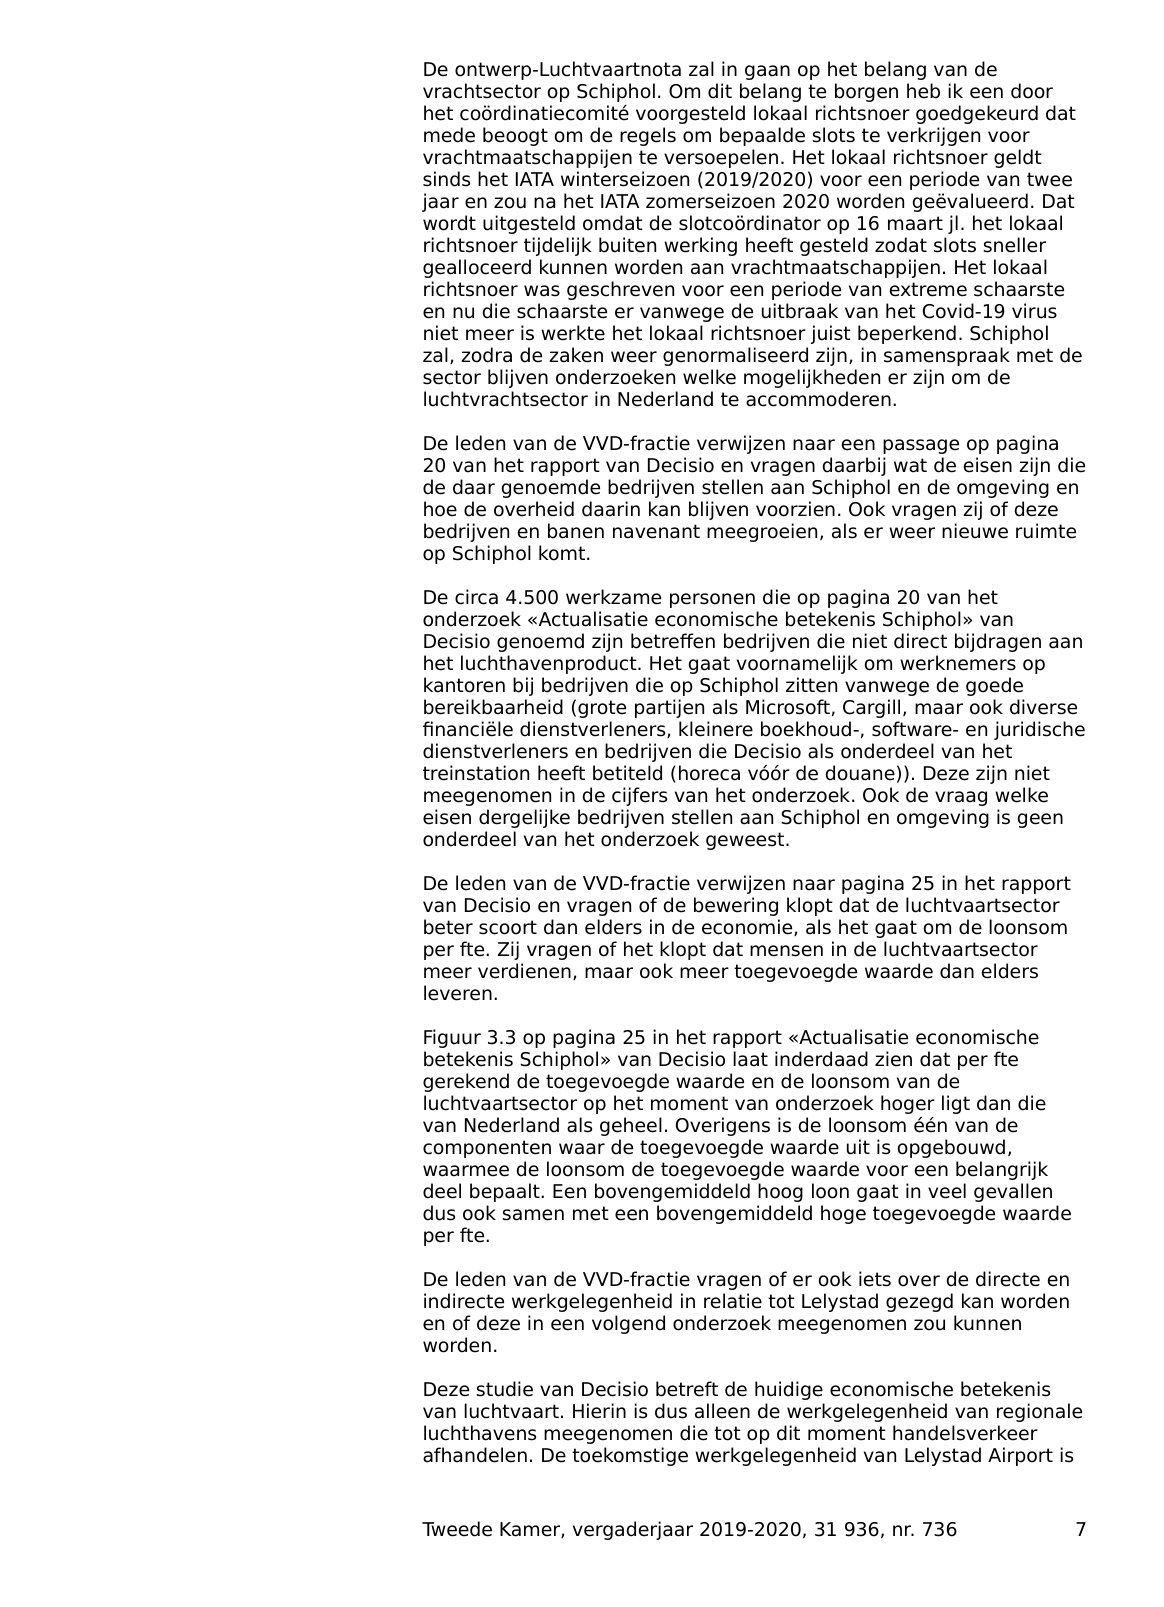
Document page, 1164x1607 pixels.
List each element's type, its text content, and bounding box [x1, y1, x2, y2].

text Deze studie van Decisio betreft de huidige economische betekenis van luchtvaart. Hierin is dus alleen de werkgelegenheid van regionale luchthavens meegenomen die tot op dit moment handelsverkeer afhandelen. De toekomstige werkgelegenheid van Lelystad Airport is [422, 1379, 1087, 1467]
text De ontwerp-Luchtvaartnota zal in gaan op het belang van de vrachtsector op Schiphol. Om dit belang te borgen heb ik een door het coördinatiecomité voorgesteld lokaal richtsnoer goedgekeurd dat mede beoogt om de regels om bepaalde slots te verkrijgen voor vrachtmaatschappijen te versoepelen. Het lokaal richtsnoer geldt sinds het IATA winterseizoen (2019/2020) voor een periode van twee jaar en zou na het IATA zomerseizoen 2020 worden geëvalueerd. Dat wordt uitgesteld omdat de slotcoördinator op 16 maart jl. het lokaal richtsnoer tijdelijk buiten werking heeft gesteld zodat slots sneller gealloceerd kunnen worden aan vrachtmaatschappijen. Het lokaal richtsnoer was geschreven voor een periode van extreme schaarste en nu die schaarste er vanwege de uitbraak van het Covid-19 virus niet meer is werkte het lokaal richtsnoer juist beperkend. Schiphol zal, zodra de zaken weer genormaliseerd zijn, in samenspraak met de sector blijven onderzoeken welke mogelijkheden er zijn om de luchtvrachtsector in Nederland te accommoderen. [422, 59, 1087, 411]
text De leden van de VVD-fractie verwijzen naar een passage op pagina 20 van het rapport van Decisio en vragen daarbij wat de eisen zijn die de daar genoemde bedrijven stellen aan Schiphol en de omgeving en hoe de overheid daarin kan blijven voorzien. Ook vragen zij of deze bedrijven en banen navenant meegroeien, als er weer nieuwe ruimte op Schiphol komt. [422, 433, 1087, 565]
text Figuur 3.3 op pagina 25 in het rapport «Actualisatie economische betekenis Schiphol» van Decisio laat inderdaad zien dat per fte gerekend de toegevoegde waarde en de loonsom van de luchtvaartsector op het moment van onderzoek hoger ligt dan die van Nederland als geheel. Overigens is de loonsom één van de componenten waar de toegevoegde waarde uit is opgebouwd, waarmee de loonsom de toegevoegde waarde voor een belangrijk deel bepaalt. Een bovengemiddeld hoog loon gaat in veel gevallen dus ook samen met een bovengemiddeld hoge toegevoegde waarde per fte. [422, 1027, 1087, 1247]
text De circa 4.500 werkzame personen die op pagina 20 van het onderzoek «Actualisatie economische betekenis Schiphol» van Decisio genoemd zijn betreffen bedrijven die niet direct bijdragen aan het luchthavenproduct. Het gaat voornamelijk om werknemers op kantoren bij bedrijven die op Schiphol zitten vanwege de goede bereikbaarheid (grote partijen als Microsoft, Cargill, maar ook diverse financiële dienstverleners, kleinere boekhoud-, software- en juridische dienstverleners en bedrijven die Decisio als onderdeel van het treinstation heeft betiteld (horeca vóór de douane)). Deze zijn niet meegenomen in de cijfers van het onderzoek. Ook de vraag welke eisen dergelijke bedrijven stellen aan Schiphol en omgeving is geen onderdeel van het onderzoek geweest. [422, 587, 1087, 851]
text De leden van de VVD-fractie verwijzen naar pagina 25 in het rapport van Decisio en vragen of de bewering klopt dat de luchtvaartsector beter scoort dan elders in de economie, als het gaat om de loonsom per fte. Zij vragen of het klopt dat mensen in de luchtvaartsector meer verdienen, maar ook meer toegevoegde waarde dan elders leveren. [422, 873, 1087, 1005]
text De leden van de VVD-fractie vragen of er ook iets over de directe en indirecte werkgelegenheid in relatie tot Lelystad gezegd kan worden en of deze in een volgend onderzoek meegenomen zou kunnen worden. [422, 1269, 1087, 1357]
